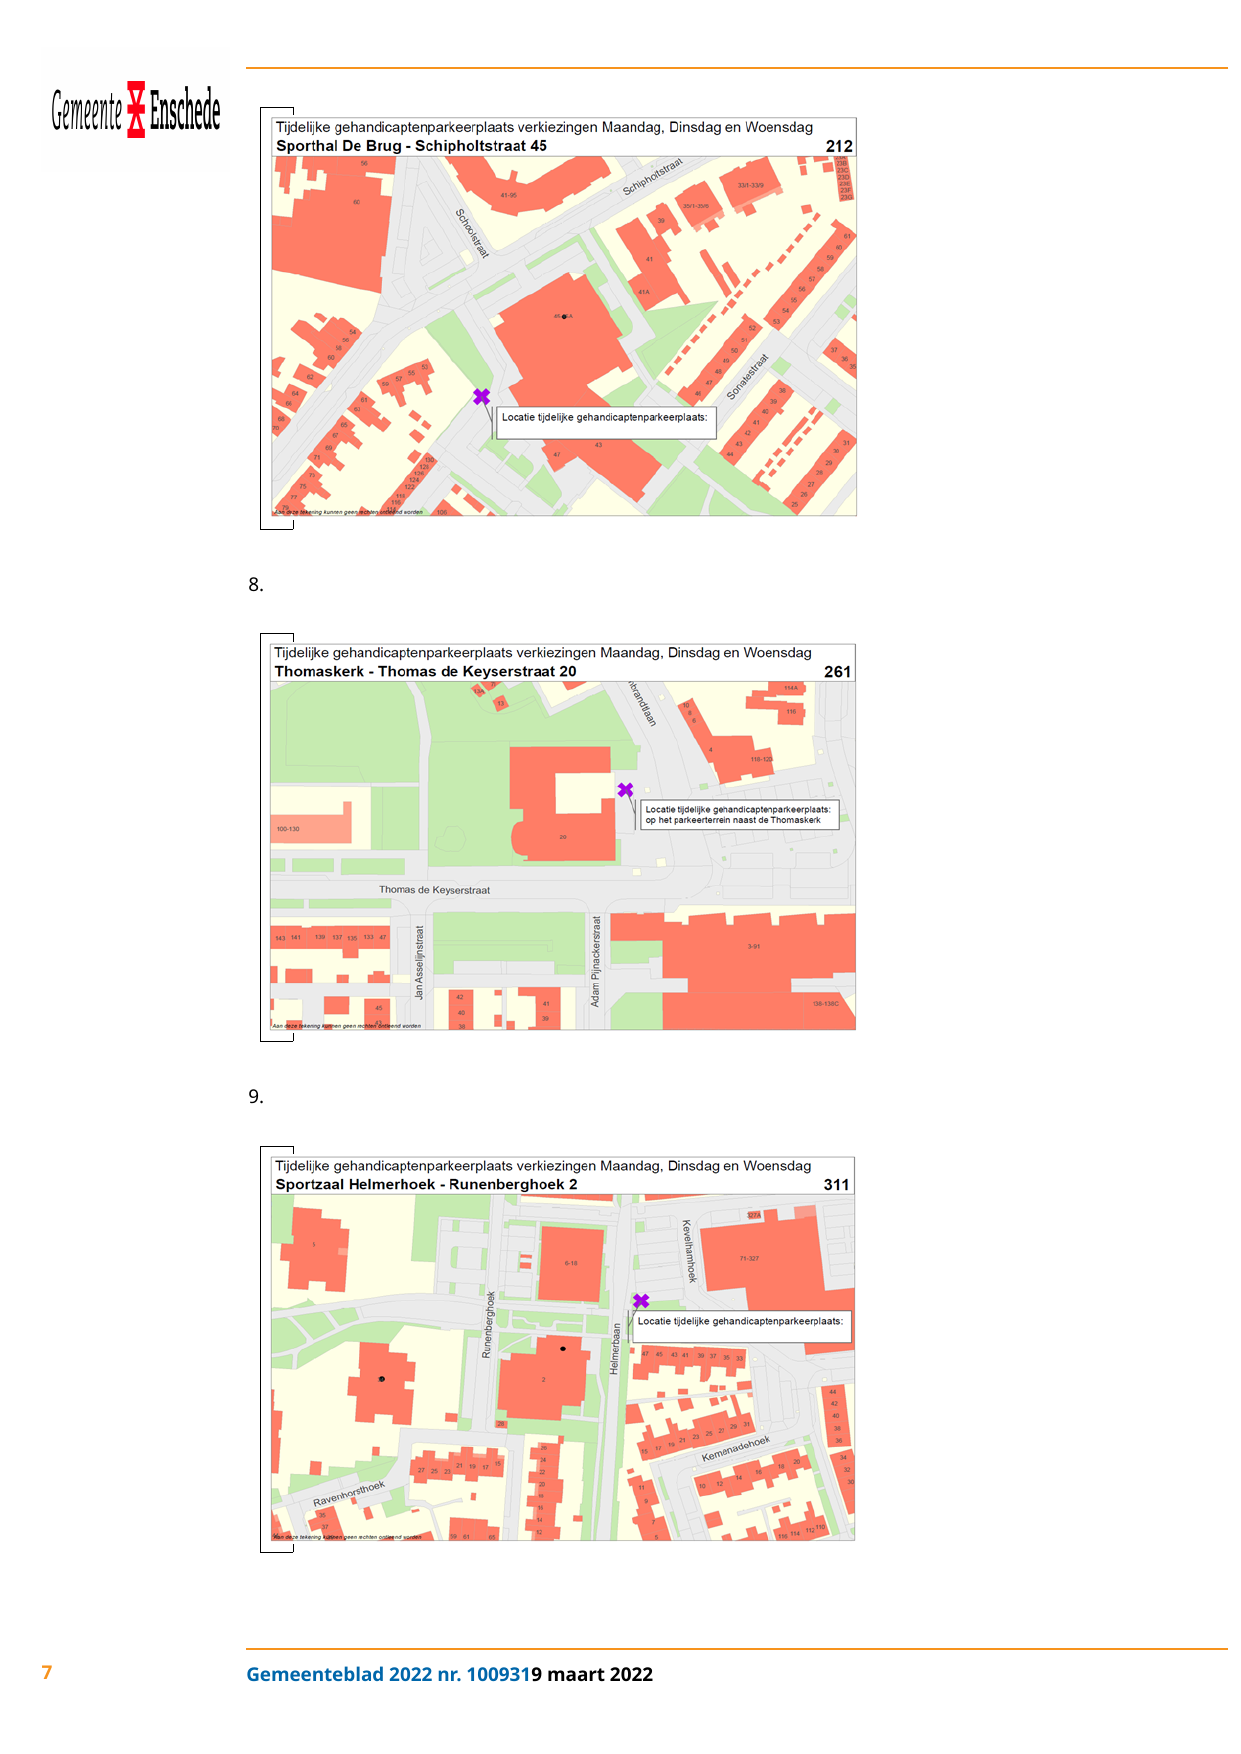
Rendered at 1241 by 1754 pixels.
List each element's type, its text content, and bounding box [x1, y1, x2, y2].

picture [268, 642, 860, 1033]
picture [268, 115, 860, 520]
picture [41, 47, 231, 172]
picture [268, 1154, 860, 1544]
text 8. [248, 571, 1152, 596]
text 9. [248, 1083, 1152, 1109]
